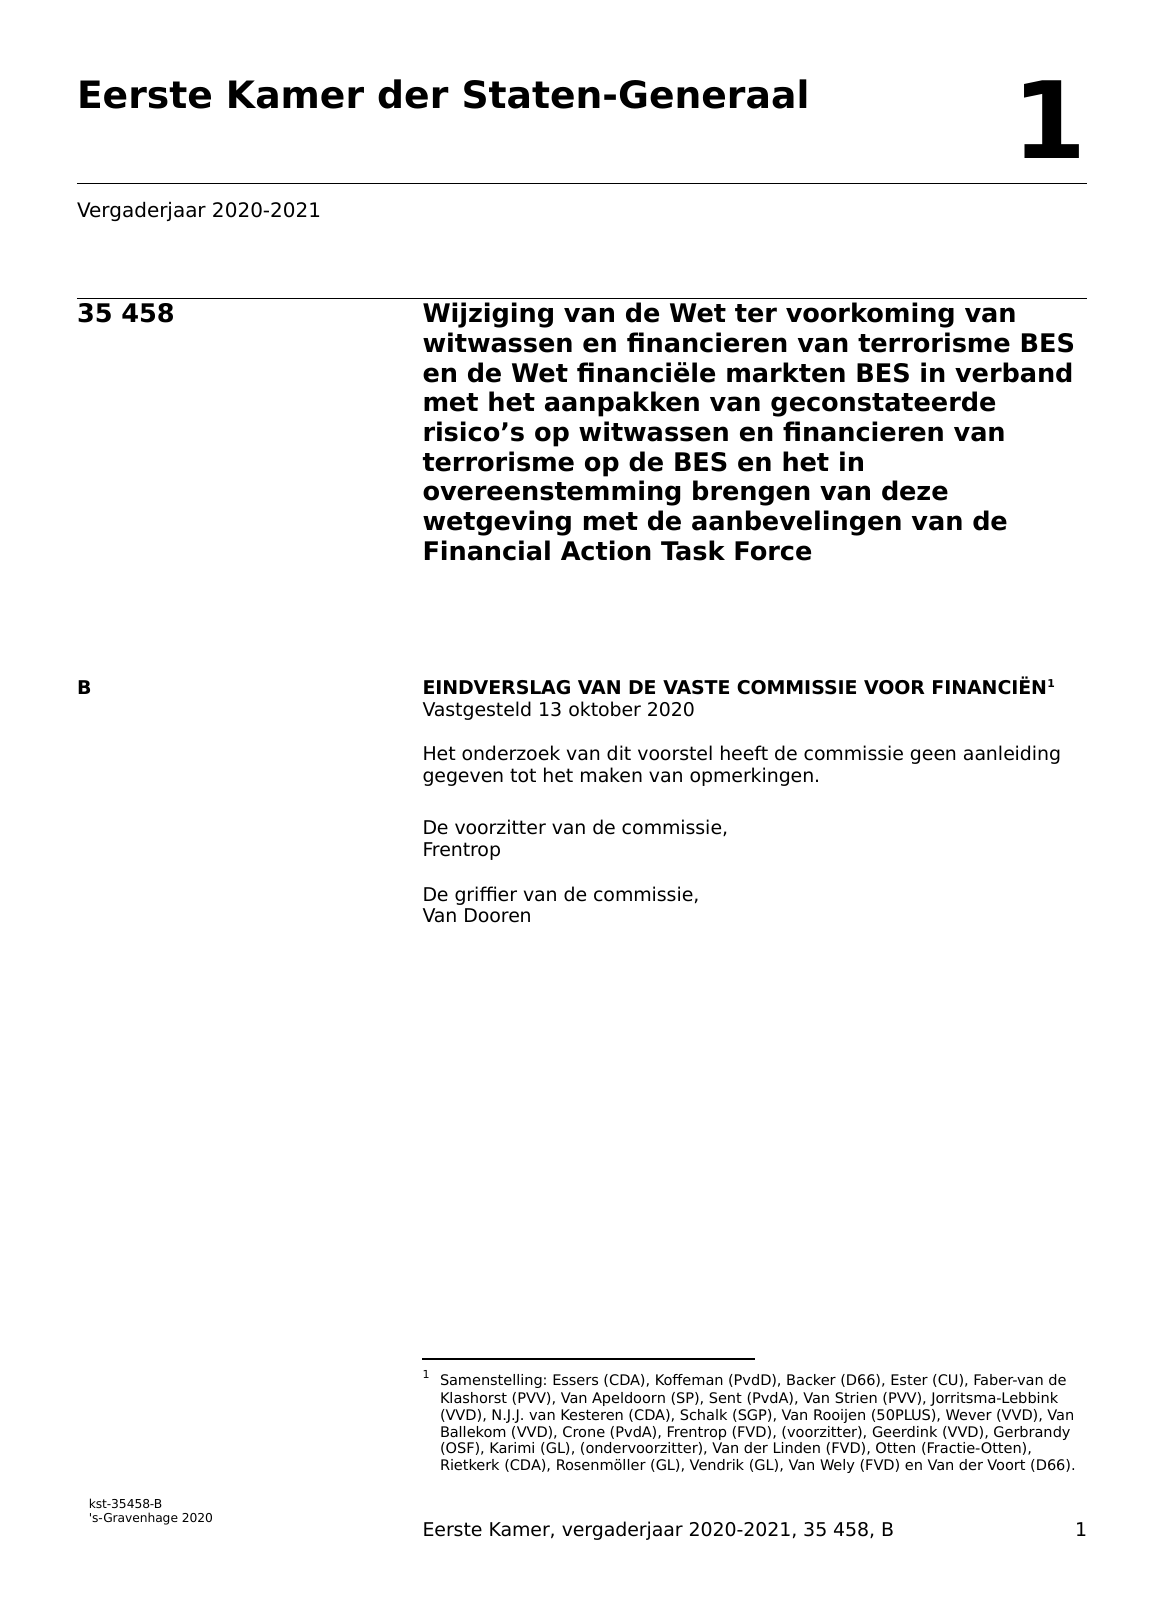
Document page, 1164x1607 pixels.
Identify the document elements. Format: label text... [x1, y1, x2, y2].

text De voorzitter van de commissie, Frentrop [422, 817, 1087, 861]
text 's-Gravenhage 2020 [88, 1511, 323, 1525]
table_header Eerste Kamer der Staten-Generaal [77, 59, 886, 183]
text Het onderzoek van dit voorstel heeft de commissie geen aanleiding gegeven tot het maken van opmerkingen. [422, 743, 1087, 787]
text Samenstelling: Essers (CDA), Koffeman (PvdD), Backer (D66), Ester (CU), Faber-van de Klashorst (PVV), Van Apeldoorn (SP), Sent (PvdA), Van Strien (PVV), Jorritsma-Lebbink (VVD), N.J.J. van Kesteren (CDA), Schalk (SGP), Van Rooijen (50PLUS), Wever (VVD), Van Ballekom (VVD), Crone (PvdA), Frentrop (FVD), (voorzitter), Geerdink (VVD), Gerbrandy (OSF), Karimi (GL), (ondervoorzitter), Van der Linden (FVD), Otten (Fractie-Otten), Rietkerk (CDA), Rosenmöller (GL), Vendrik (GL), Van Wely (FVD) en Van der Voort (D66). [422, 1368, 1087, 1474]
text Vastgesteld 13 oktober 2020 [422, 699, 1087, 721]
subtitle 35 458 Wijziging van de Wet ter voorkoming van witwassen en financieren van terrorisme BES en de Wet financiële markten BES in verband met het aanpakken van geconstateerde risico’s op witwassen en financieren van terrorisme op de BES en het in overeenstemming brengen van deze wetgeving met de aanbevelingen van de Financial Action Task Force [77, 299, 1087, 566]
text kst-35458-B [88, 1497, 323, 1511]
subtitle B EINDVERSLAG VAN DE VASTE COMMISSIE VOOR FINANCIËN [77, 677, 1087, 699]
table_cell Vergaderjaar 2020-2021 [77, 184, 1087, 298]
table_header 1 [886, 59, 1087, 183]
text De griffier van de commissie, Van Dooren [422, 883, 1087, 927]
